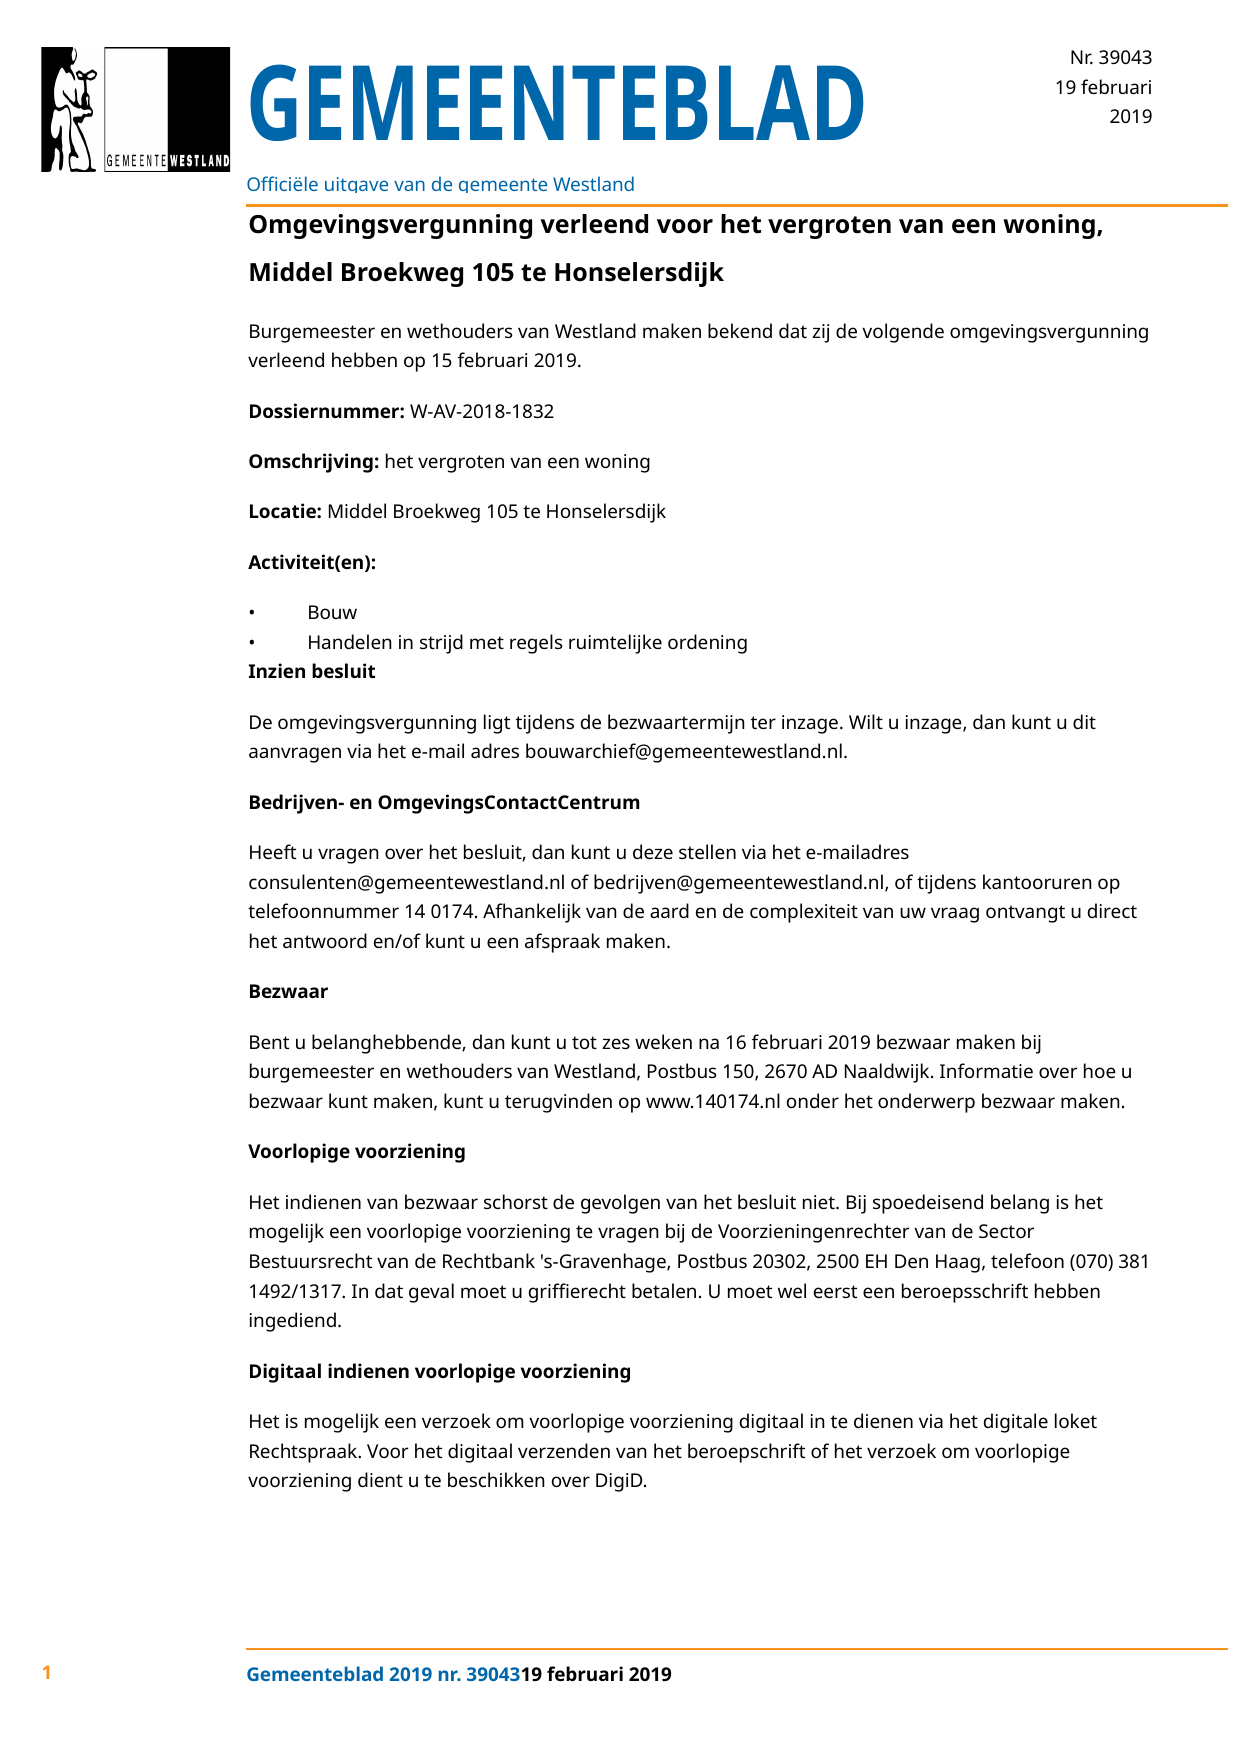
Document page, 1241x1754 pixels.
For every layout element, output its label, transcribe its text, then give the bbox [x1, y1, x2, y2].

list Handelen in strijd met regels ruimtelijke ordening [248, 629, 1152, 655]
text Activiteit(en): [248, 549, 1152, 575]
text Burgemeester en wethouders van Westland maken bekend dat zij de volgende omgevingsvergunning verleend hebben op 15 februari 2019. [248, 318, 1152, 373]
text Omgevingsvergunning verleend voor het vergroten van een woning, Middel Broekweg 105 te Honselersdijk [248, 207, 1152, 288]
text Het indienen van bezwaar schorst de gevolgen van het besluit niet. Bij spoedeisend belang is het mogelijk een voorlopige voorziening te vragen bij de Voorzieningenrechter van de Sector Bestuursrecht van de Rechtbank 's-Gravenhage, Postbus 20302, 2500 EH Den Haag, telefoon (070) 381 1492/1317. In dat geval moet u griffierecht betalen. U moet wel eerst een beroepsschrift hebben ingediend. [248, 1189, 1152, 1333]
text Locatie: Middel Broekweg 105 te Honselersdijk [248, 499, 1152, 524]
text Bedrijven- en OmgevingsContactCentrum [248, 789, 1152, 815]
text Heeft u vragen over het besluit, dan kunt u deze stellen via het e-mailadres consulenten@gemeentewestland.nl of bedrijven@gemeentewestland.nl, of tijdens kantooruren op telefoonnummer 14 0174. Afhankelijk van de aard en de complexiteit van uw vraag ontvangt u direct het antwoord en/of kunt u een afspraak maken. [248, 839, 1152, 954]
text Voorlopige voorziening [248, 1139, 1152, 1164]
list Bouw [248, 599, 1152, 625]
picture [41, 47, 231, 172]
text De omgevingsvergunning ligt tijdens de bezwaartermijn ter inzage. Wilt u inzage, dan kunt u dit aanvragen via het e-mail adres bouwarchief@gemeentewestland.nl. [248, 709, 1152, 764]
text Dossiernummer: W-AV-2018-1832 [248, 398, 1152, 424]
text Digitaal indienen voorlopige voorziening [248, 1358, 1152, 1384]
text Bezwaar [248, 979, 1152, 1004]
text Bent u belanghebbende, dan kunt u tot zes weken na 16 februari 2019 bezwaar maken bij burgemeester en wethouders van Westland, Postbus 150, 2670 AD Naaldwijk. Informatie over hoe u bezwaar kunt maken, kunt u terugvinden op www.140174.nl onder het onderwerp bezwaar maken. [248, 1029, 1152, 1114]
text Het is mogelijk een verzoek om voorlopige voorziening digitaal in te dienen via het digitale loket Rechtspraak. Voor het digitaal verzenden van het beroepschrift of het verzoek om voorlopige voorziening dient u te beschikken over DigiD. [248, 1408, 1152, 1493]
text Omschrijving: het vergroten van een woning [248, 448, 1152, 474]
text Inzien besluit [248, 659, 1152, 684]
